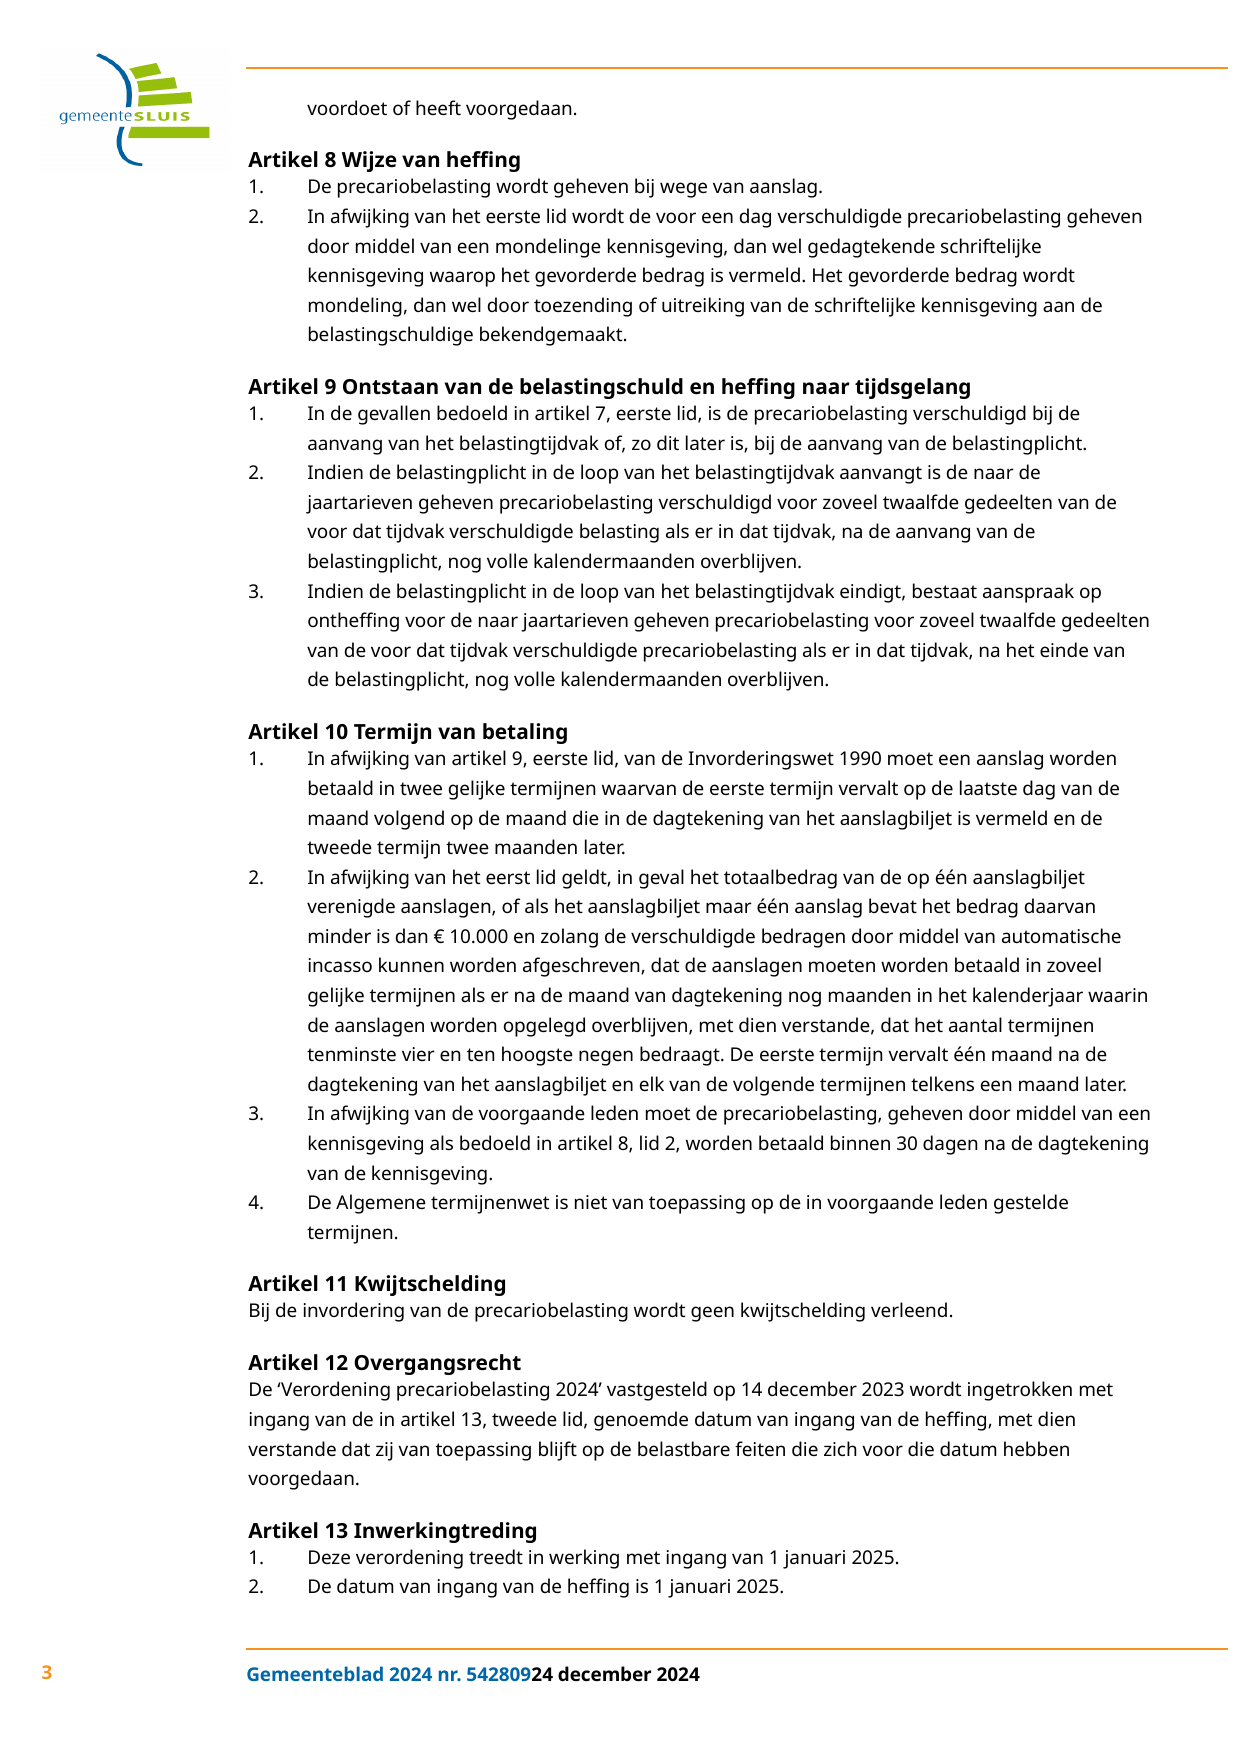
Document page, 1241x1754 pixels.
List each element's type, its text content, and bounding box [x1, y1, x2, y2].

picture [41, 47, 231, 172]
list In afwijking van de voorgaande leden moet de precariobelasting, geheven door middel van een kennisgeving als bedoeld in artikel 8, lid 2, worden betaald binnen 30 dagen na de dagtekening van de kennisgeving. [248, 1101, 1152, 1185]
list In afwijking van het eerst lid geldt, in geval het totaalbedrag van de op één aanslagbiljet verenigde aanslagen, of als het aanslagbiljet maar één aanslag bevat het bedrag daarvan minder is dan € 10.000 en zolang de verschuldigde bedragen door middel van automatische incasso kunnen worden afgeschreven, dat de aanslagen moeten worden betaald in zoveel gelijke termijnen als er na de maand van dagtekening nog maanden in het kalenderjaar waarin de aanslagen worden opgelegd overblijven, met dien verstande, dat het aantal termijnen tenminste vier en ten hoogste negen bedraagt. De eerste termijn vervalt één maand na de dagtekening van het aanslagbiljet en elk van de volgende termijnen telkens een maand later. [248, 864, 1152, 1097]
text Artikel 9 Ontstaan van de belastingschuld en heffing naar tijdsgelang [248, 372, 1152, 400]
list Indien de belastingplicht in de loop van het belastingtijdvak eindigt, bestaat aanspraak op ontheffing voor de naar jaartarieven geheven precariobelasting voor zoveel twaalfde gedeelten van de voor dat tijdvak verschuldigde precariobelasting als er in dat tijdvak, na het einde van de belastingplicht, nog volle kalendermaanden overblijven. [248, 578, 1152, 692]
text Artikel 11 Kwijtschelding [248, 1269, 1152, 1298]
list In afwijking van artikel 9, eerste lid, van de Invorderingswet 1990 moet een aanslag worden betaald in twee gelijke termijnen waarvan de eerste termijn vervalt op de laatste dag van de maand volgend op de maand die in de dagtekening van het aanslagbiljet is vermeld en de tweede termijn twee maanden later. [248, 746, 1152, 860]
list In afwijking van het eerste lid wordt de voor een dag verschuldigde precariobelasting geheven door middel van een mondelinge kennisgeving, dan wel gedagtekende schriftelijke kennisgeving waarop het gevorderde bedrag is vermeld. Het gevorderde bedrag wordt mondeling, dan wel door toezending of uitreiking van de schriftelijke kennisgeving aan de belastingschuldige bekendgemaakt. [248, 203, 1152, 347]
list De precariobelasting wordt geheven bij wege van aanslag. [248, 174, 1152, 199]
text Artikel 12 Overgangsrecht [248, 1348, 1152, 1377]
text Artikel 8 Wijze van heffing [248, 145, 1152, 174]
list Deze verordening treedt in werking met ingang van 1 januari 2025. [248, 1544, 1152, 1570]
list voordoet of heeft voorgedaan. [248, 95, 1152, 121]
text Bij de invordering van de precariobelasting wordt geen kwijtschelding verleend. [248, 1298, 1152, 1323]
list Indien de belastingplicht in de loop van het belastingtijdvak aanvangt is de naar de jaartarieven geheven precariobelasting verschuldigd voor zoveel twaalfde gedeelten van de voor dat tijdvak verschuldigde belasting als er in dat tijdvak, na de aanvang van de belastingplicht, nog volle kalendermaanden overblijven. [248, 459, 1152, 574]
list De datum van ingang van de heffing is 1 januari 2025. [248, 1574, 1152, 1599]
text De ‘Verordening precariobelasting 2024’ vastgesteld op 14 december 2023 wordt ingetrokken met ingang van de in artikel 13, tweede lid, genoemde datum van ingang van de heffing, met dien verstande dat zij van toepassing blijft op de belastbare feiten die zich voor die datum hebben voorgedaan. [248, 1377, 1152, 1491]
list In de gevallen bedoeld in artikel 7, eerste lid, is de precariobelasting verschuldigd bij de aanvang van het belastingtijdvak of, zo dit later is, bij de aanvang van de belastingplicht. [248, 400, 1152, 456]
text Artikel 13 Inwerkingtreding [248, 1516, 1152, 1544]
text Artikel 10 Termijn van betaling [248, 717, 1152, 746]
list De Algemene termijnenwet is niet van toepassing op de in voorgaande leden gestelde termijnen. [248, 1189, 1152, 1244]
